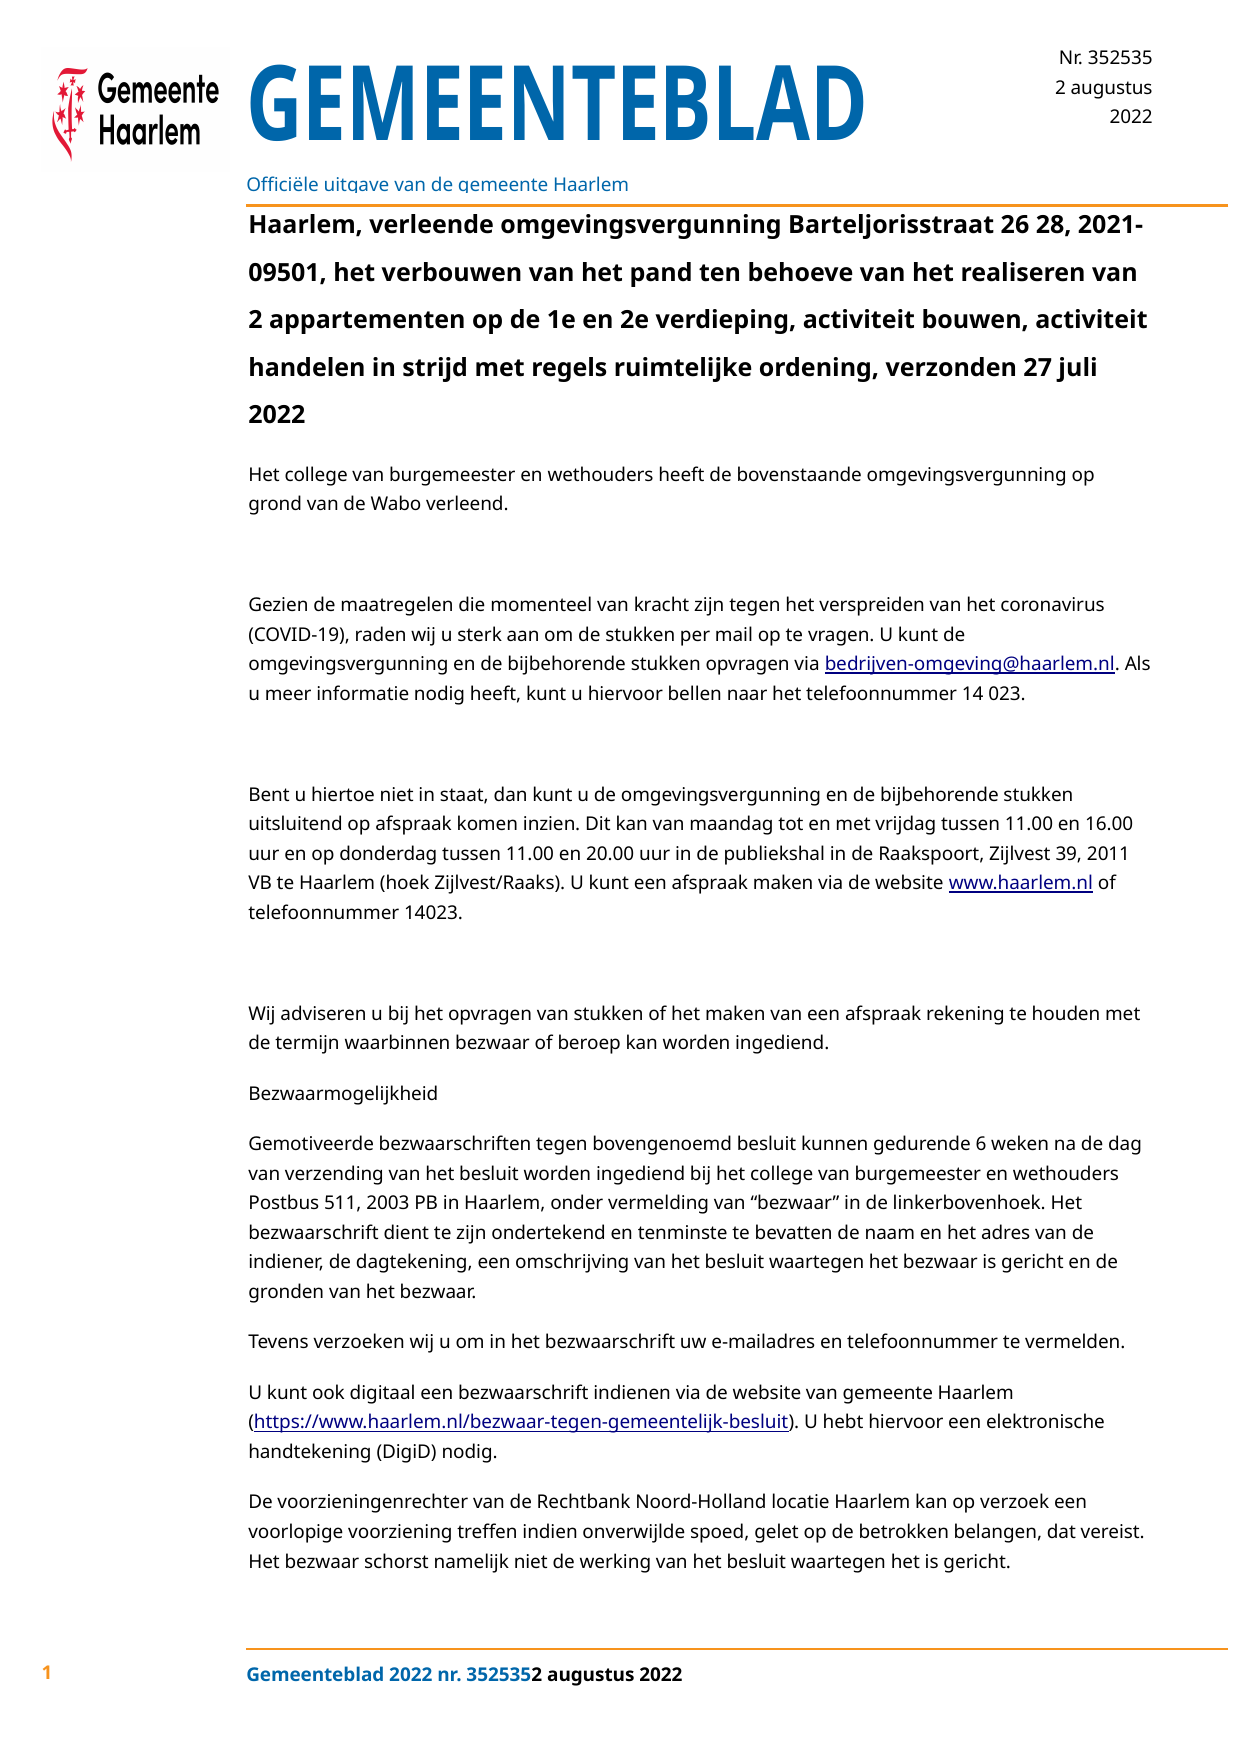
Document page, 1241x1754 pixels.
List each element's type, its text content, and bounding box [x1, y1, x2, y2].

text Wij adviseren u bij het opvragen van stukken of het maken van een afspraak rekening te houden met de termijn waarbinnen bezwaar of beroep kan worden ingediend. [248, 1000, 1152, 1055]
text U kunt ook digitaal een bezwaarschrift indienen via de website van gemeente Haarlem (https://www.haarlem.nl/bezwaar-tegen-gemeentelijk-besluit). U hebt hiervoor een elektronische handtekening (DigiD) nodig. [248, 1379, 1152, 1464]
text De voorzieningenrechter van de Rechtbank Noord-Holland locatie Haarlem kan op verzoek een voorlopige voorziening treffen indien onverwijlde spoed, gelet op de betrokken belangen, dat vereist. Het bezwaar schorst namelijk niet de werking van het besluit waartegen het is gericht. [248, 1489, 1152, 1573]
text Haarlem, verleende omgevingsvergunning Barteljorisstraat 26 28, 2021-09501, het verbouwen van het pand ten behoeve van het realiseren van 2 appartementen op de 1e en 2e verdieping, activiteit bouwen, activiteit handelen in strijd met regels ruimtelijke ordening, verzonden 27 juli 2022 [248, 207, 1152, 431]
text Het college van burgemeester en wethouders heeft de bovenstaande omgevingsvergunning op grond van de Wabo verleend. [248, 461, 1152, 516]
text Bezwaarmogelijkheid [248, 1080, 1152, 1106]
picture [41, 47, 231, 172]
text Gezien de maatregelen die momenteel van kracht zijn tegen het verspreiden van het coronavirus (COVID-19), raden wij u sterk aan om de stukken per mail op te vragen. U kunt de omgevingsvergunning en de bijbehorende stukken opvragen via bedrijven-omgeving@haarlem.nl. Als u meer informatie nodig heeft, kunt u hiervoor bellen naar het telefoonnummer 14 023. [248, 591, 1152, 706]
text Bent u hiertoe niet in staat, dan kunt u de omgevingsvergunning en de bijbehorende stukken uitsluitend op afspraak komen inzien. Dit kan van maandag tot en met vrijdag tussen 11.00 en 16.00 uur en op donderdag tussen 11.00 en 20.00 uur in de publiekshal in de Raakspoort, Zijlvest 39, 2011 VB te Haarlem (hoek Zijlvest/Raaks). U kunt een afspraak maken via de website www.haarlem.nl of telefoonnummer 14023. [248, 781, 1152, 925]
text Tevens verzoeken wij u om in het bezwaarschrift uw e-mailadres en telefoonnummer te vermelden. [248, 1329, 1152, 1354]
text Gemotiveerde bezwaarschriften tegen bovengenoemd besluit kunnen gedurende 6 weken na de dag van verzending van het besluit worden ingediend bij het college van burgemeester en wethouders Postbus 511, 2003 PB in Haarlem, onder vermelding van “bezwaar” in de linkerbovenhoek. Het bezwaarschrift dient te zijn ondertekend en tenminste te bevatten de naam en het adres van de indiener, de dagtekening, een omschrijving van het besluit waartegen het bezwaar is gericht en de gronden van het bezwaar. [248, 1130, 1152, 1304]
